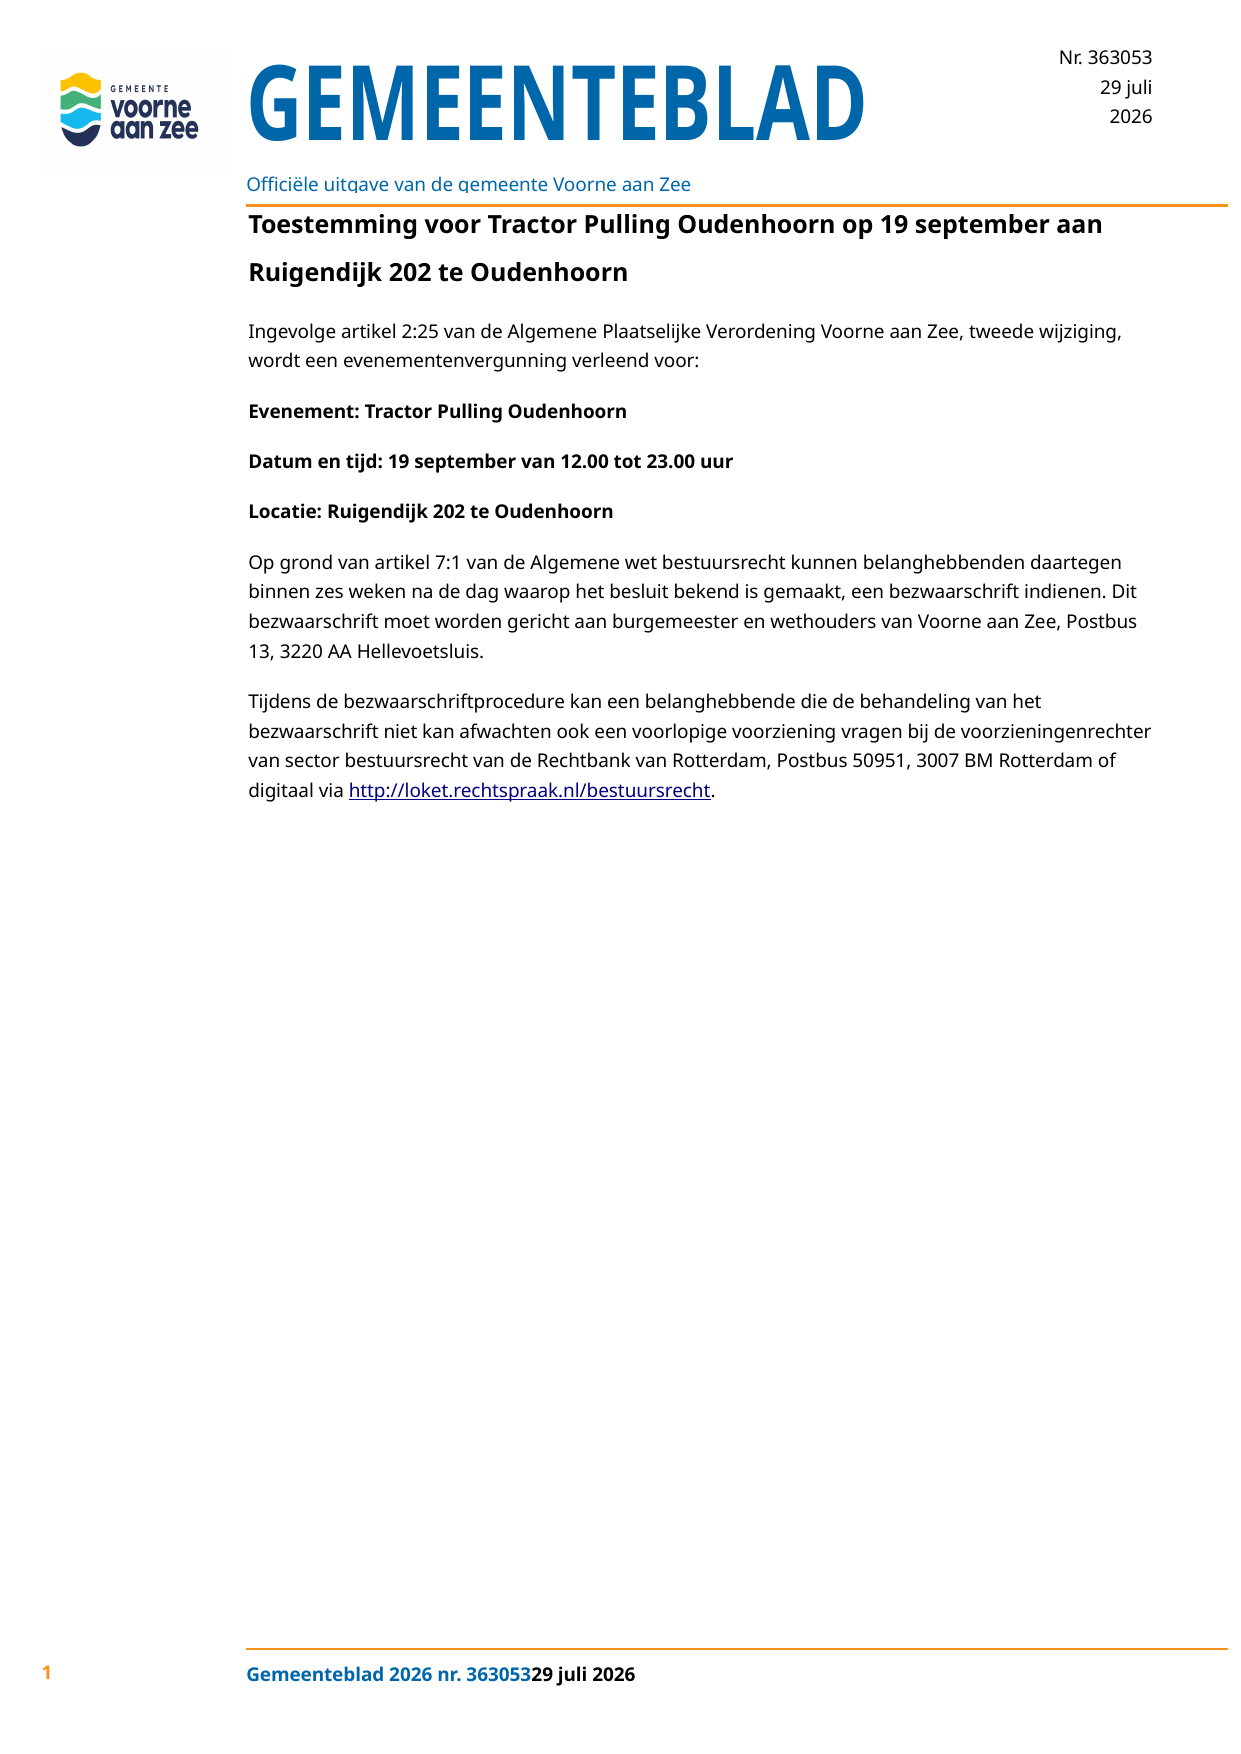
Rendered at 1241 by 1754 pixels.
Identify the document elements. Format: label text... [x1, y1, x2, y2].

text Evenement: Tractor Pulling Oudenhoorn [248, 398, 1152, 424]
text Op grond van artikel 7:1 van de Algemene wet bestuursrecht kunnen belanghebbenden daartegen binnen zes weken na de dag waarop het besluit bekend is gemaakt, een bezwaarschrift indienen. Dit bezwaarschrift moet worden gericht aan burgemeester en wethouders van Voorne aan Zee, Postbus 13, 3220 AA Hellevoetsluis. [248, 549, 1152, 664]
text Locatie: Ruigendijk 202 te Oudenhoorn [248, 499, 1152, 524]
text Datum en tijd: 19 september van 12.00 tot 23.00 uur [248, 448, 1152, 474]
text Tijdens de bezwaarschriftprocedure kan een belanghebbende die de behandeling van het bezwaarschrift niet kan afwachten ook een voorlopige voorziening vragen bij de voorzieningenrechter van sector bestuursrecht van de Rechtbank van Rotterdam, Postbus 50951, 3007 BM Rotterdam of digitaal via http://loket.rechtspraak.nl/bestuursrecht. [248, 688, 1152, 803]
text Ingevolge artikel 2:25 van de Algemene Plaatselijke Verordening Voorne aan Zee, tweede wijziging, wordt een evenementenvergunning verleend voor: [248, 318, 1152, 373]
text Toestemming voor Tractor Pulling Oudenhoorn op 19 september aan Ruigendijk 202 te Oudenhoorn [248, 207, 1152, 288]
picture [41, 47, 231, 172]
